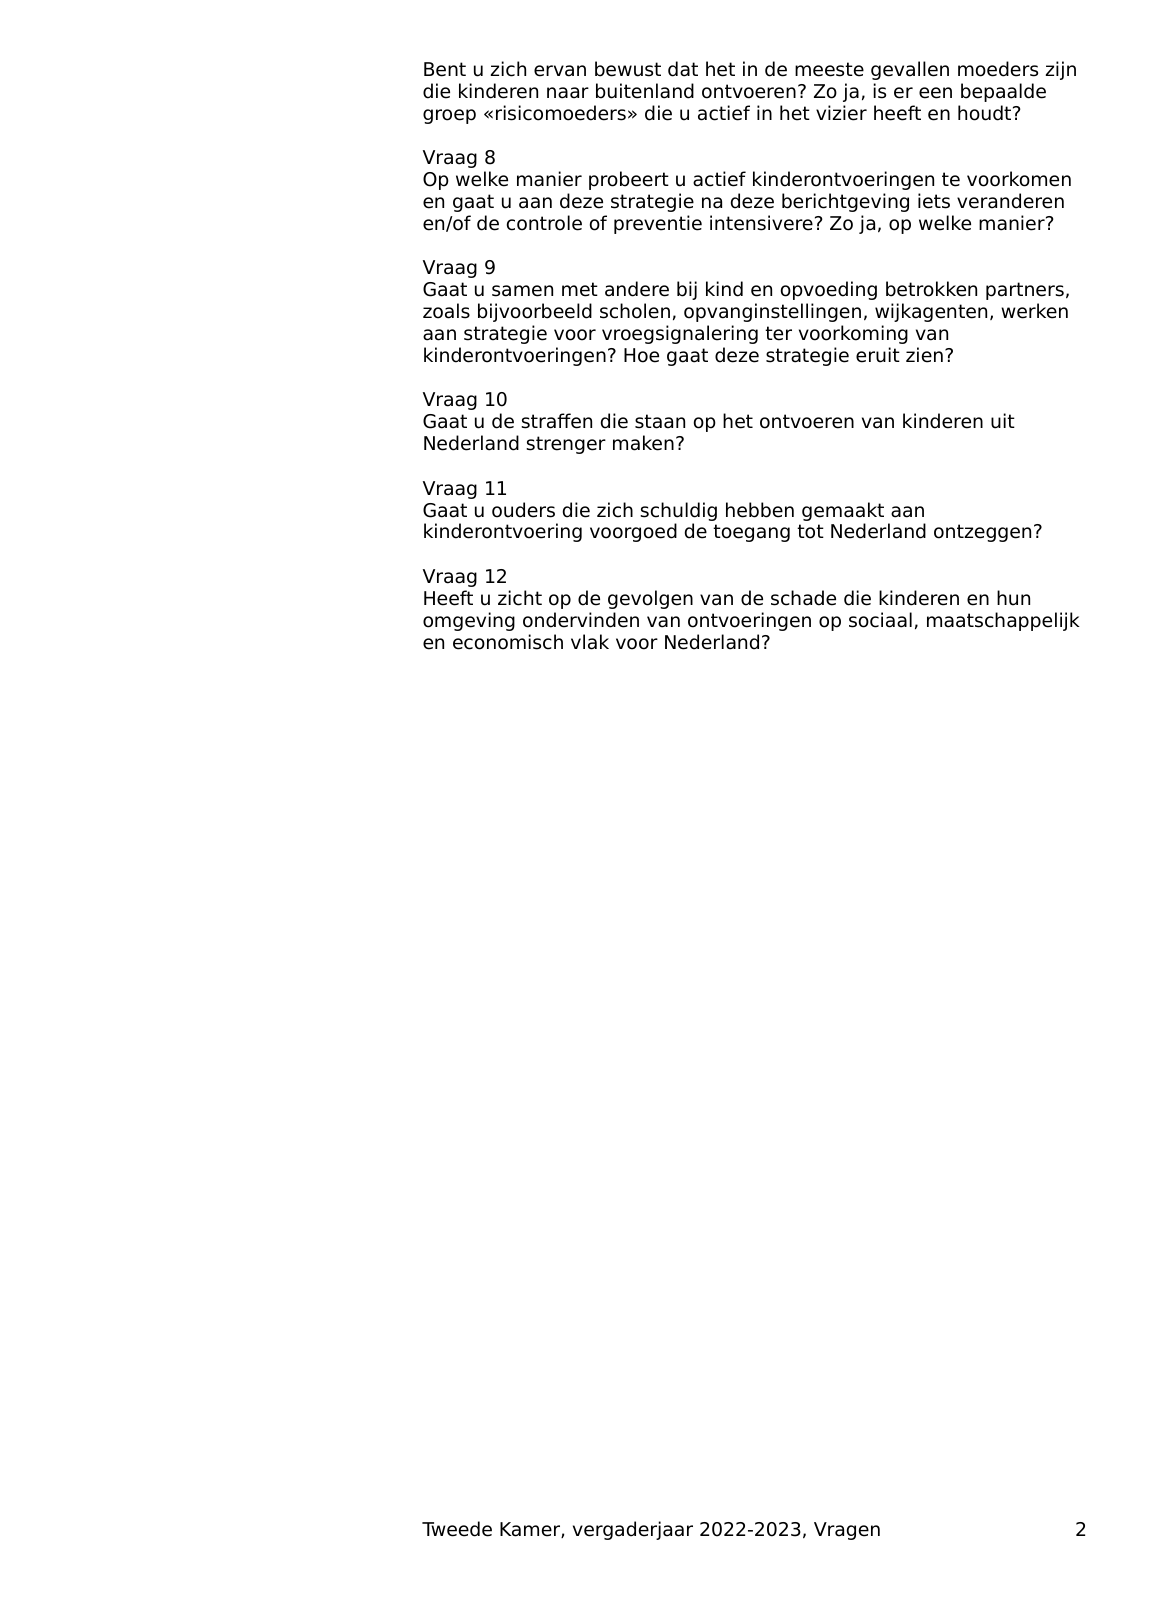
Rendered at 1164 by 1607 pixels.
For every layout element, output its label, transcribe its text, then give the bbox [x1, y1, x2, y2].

text Gaat u samen met andere bij kind en opvoeding betrokken partners, zoals bijvoorbeeld scholen, opvanginstellingen, wijkagenten, werken aan strategie voor vroegsignalering ter voorkoming van kinderontvoeringen? Hoe gaat deze strategie eruit zien? [422, 279, 1087, 367]
text Gaat u ouders die zich schuldig hebben gemaakt aan kinderontvoering voorgoed de toegang tot Nederland ontzeggen? [422, 499, 1087, 543]
text Gaat u de straffen die staan op het ontvoeren van kinderen uit Nederland strenger maken? [422, 411, 1087, 455]
text Vraag 8 [422, 147, 1087, 169]
text Op welke manier probeert u actief kinderontvoeringen te voorkomen en gaat u aan deze strategie na deze berichtgeving iets veranderen en/of de controle of preventie intensivere? Zo ja, op welke manier? [422, 169, 1087, 235]
text Vraag 9 [422, 257, 1087, 279]
text Heeft u zicht op de gevolgen van de schade die kinderen en hun omgeving ondervinden van ontvoeringen op sociaal, maatschappelijk en economisch vlak voor Nederland? [422, 588, 1087, 653]
text Vraag 12 [422, 566, 1087, 588]
text Vraag 11 [422, 477, 1087, 499]
text Bent u zich ervan bewust dat het in de meeste gevallen moeders zijn die kinderen naar buitenland ontvoeren? Zo ja, is er een bepaalde groep «risicomoeders» die u actief in het vizier heeft en houdt? [422, 59, 1087, 125]
text Vraag 10 [422, 389, 1087, 411]
